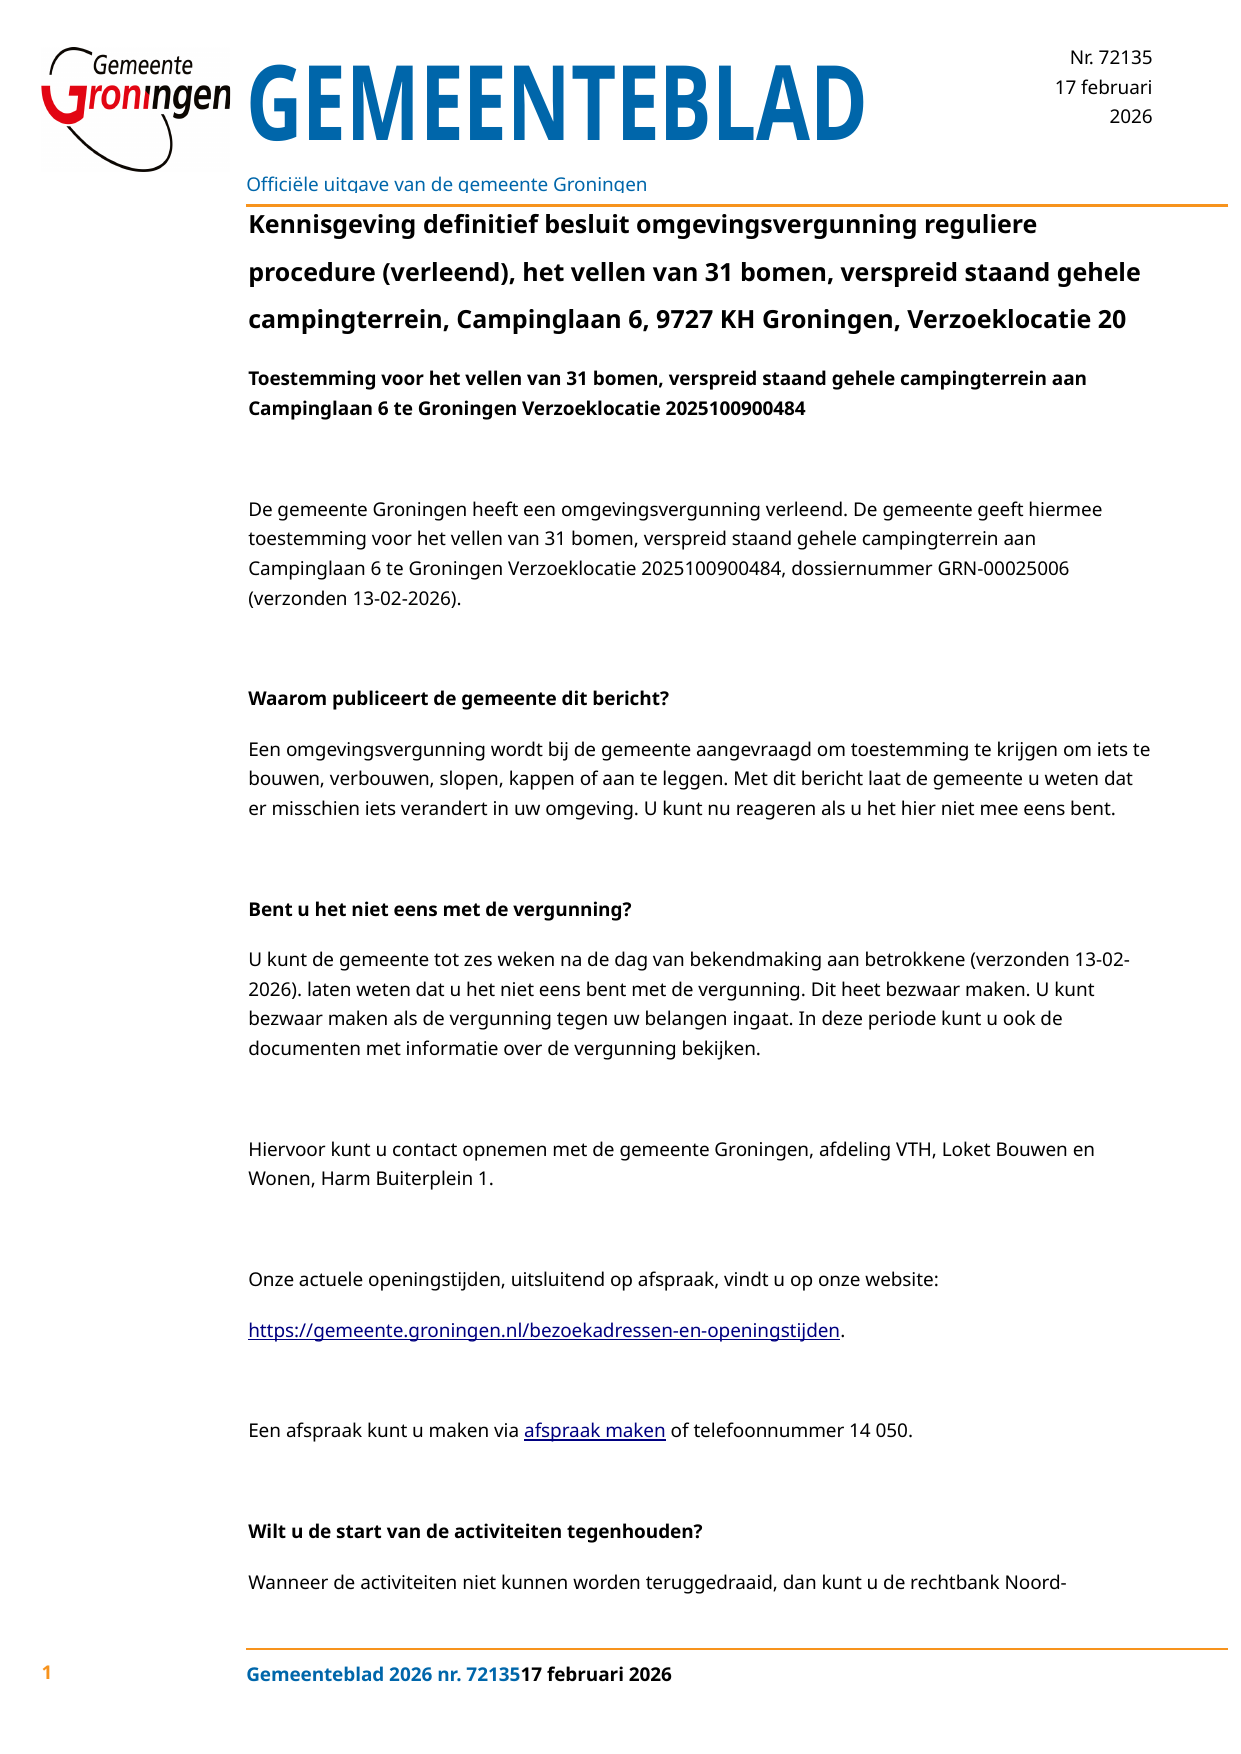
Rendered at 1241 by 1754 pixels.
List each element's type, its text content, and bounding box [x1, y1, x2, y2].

text De gemeente Groningen heeft een omgevingsvergunning verleend. De gemeente geeft hiermee toestemming voor het vellen van 31 bomen, verspreid staand gehele campingterrein aan Campinglaan 6 te Groningen Verzoeklocatie 2025100900484, dossiernummer GRN-00025006 (verzonden 13-02-2026). [248, 496, 1152, 610]
text Kennisgeving definitief besluit omgevingsvergunning reguliere procedure (verleend), het vellen van 31 bomen, verspreid staand gehele campingterrein, Campinglaan 6, 9727 KH Groningen, Verzoeklocatie 20 [248, 207, 1152, 336]
text Bent u het niet eens met de vergunning? [248, 896, 1152, 922]
text Een afspraak kunt u maken via afspraak maken of telefoonnummer 14 050. [248, 1418, 1152, 1443]
text Wilt u de start van de activiteiten tegenhouden? [248, 1518, 1152, 1544]
text Hiervoor kunt u contact opnemen met de gemeente Groningen, afdeling VTH, Loket Bouwen en Wonen, Harm Buiterplein 1. [248, 1136, 1152, 1191]
text Onze actuele openingstijden, uitsluitend op afspraak, vindt u op onze website: [248, 1266, 1152, 1292]
text Wanneer de activiteiten niet kunnen worden teruggedraaid, dan kunt u de rechtbank Noord- [248, 1569, 1152, 1594]
text https://gemeente.groningen.nl/bezoekadressen-en-openingstijden. [248, 1317, 1152, 1342]
text U kunt de gemeente tot zes weken na de dag van bekendmaking aan betrokkene (verzonden 13-02-2026). laten weten dat u het niet eens bent met de vergunning. Dit heet bezwaar maken. U kunt bezwaar maken als de vergunning tegen uw belangen ingaat. In deze periode kunt u ook de documenten met informatie over de vergunning bekijken. [248, 946, 1152, 1061]
text Waarom publiceert de gemeente dit bericht? [248, 686, 1152, 711]
text Een omgevingsvergunning wordt bij de gemeente aangevraagd om toestemming te krijgen om iets te bouwen, verbouwen, slopen, kappen of aan te leggen. Met dit bericht laat de gemeente u weten dat er misschien iets verandert in uw omgeving. U kunt nu reageren als u het hier niet mee eens bent. [248, 736, 1152, 821]
text Toestemming voor het vellen van 31 bomen, verspreid staand gehele campingterrein aan Campinglaan 6 te Groningen Verzoeklocatie 2025100900484 [248, 366, 1152, 421]
picture [41, 47, 231, 172]
